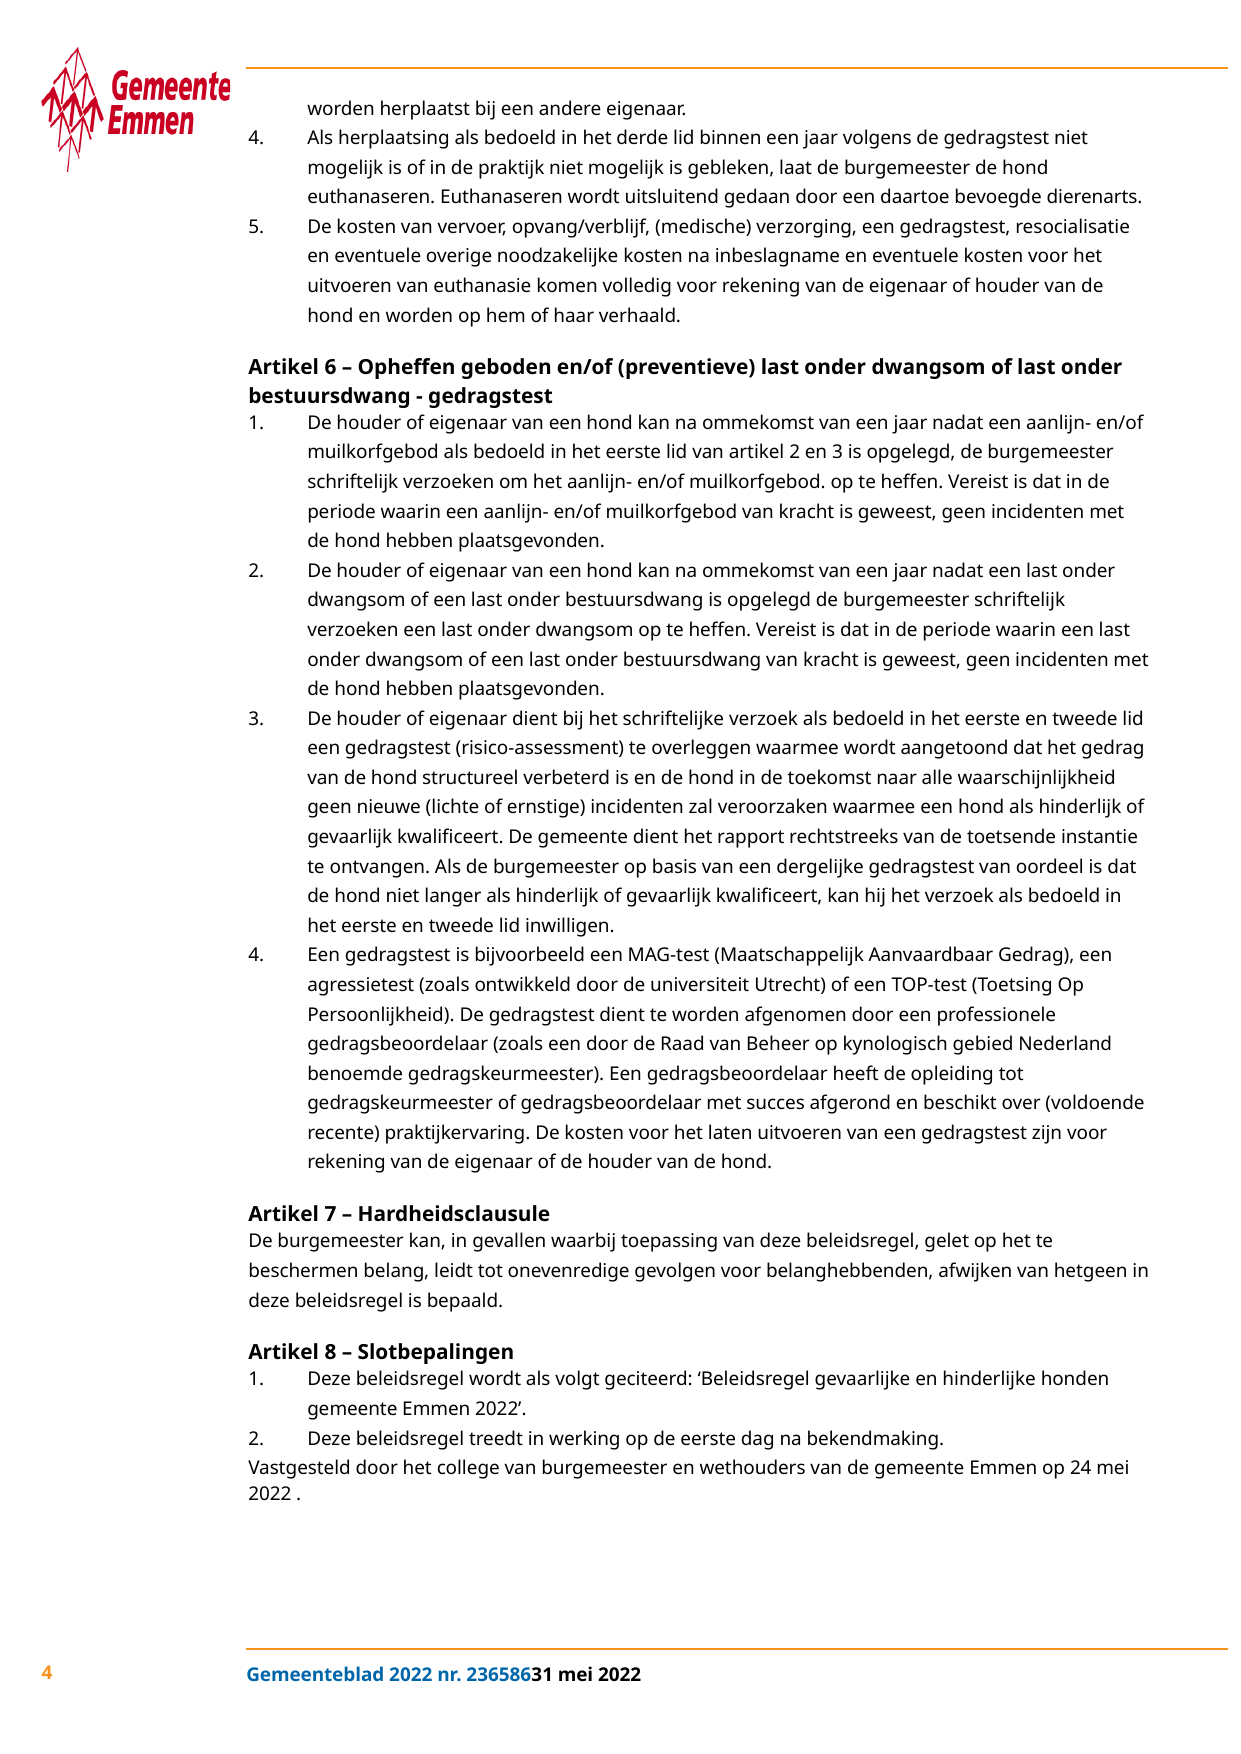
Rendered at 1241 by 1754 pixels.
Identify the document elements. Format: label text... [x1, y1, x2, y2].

list Deze beleidsregel wordt als volgt geciteerd: ‘Beleidsregel gevaarlijke en hinderlijke honden gemeente Emmen 2022’. [248, 1366, 1152, 1421]
list De houder of eigenaar van een hond kan na ommekomst van een jaar nadat een last onder dwangsom of een last onder bestuursdwang is opgelegd de burgemeester schriftelijk verzoeken een last onder dwangsom op te heffen. Vereist is dat in de periode waarin een last onder dwangsom of een last onder bestuursdwang van kracht is geweest, geen incidenten met de hond hebben plaatsgevonden. [248, 557, 1152, 701]
text De burgemeester kan, in gevallen waarbij toepassing van deze beleidsregel, gelet op het te beschermen belang, leidt tot onevenredige gevolgen voor belanghebbenden, afwijken van hetgeen in deze beleidsregel is bepaald. [248, 1228, 1152, 1312]
list Een gedragstest is bijvoorbeeld een MAG-test (Maatschappelijk Aanvaardbaar Gedrag), een agressietest (zoals ontwikkeld door de universiteit Utrecht) of een TOP-test (Toetsing Op Persoonlijkheid). De gedragstest dient te worden afgenomen door een professionele gedragsbeoordelaar (zoals een door de Raad van Beheer op kynologisch gebied Nederland benoemde gedragskeurmeester). Een gedragsbeoordelaar heeft de opleiding tot gedragskeurmeester of gedragsbeoordelaar met succes afgerond en beschikt over (voldoende recente) praktijkervaring. De kosten voor het laten uitvoeren van een gedragstest zijn voor rekening van de eigenaar of de houder van de hond. [248, 942, 1152, 1174]
picture [41, 47, 231, 172]
text Artikel 6 – Opheffen geboden en/of (preventieve) last onder dwangsom of last onder bestuursdwang - gedragstest [248, 352, 1152, 409]
list worden herplaatst bij een andere eigenaar. [248, 95, 1152, 121]
list Deze beleidsregel treedt in werking op de eerste dag na bekendmaking. [248, 1425, 1152, 1451]
list De kosten van vervoer, opvang/verblijf, (medische) verzorging, een gedragstest, resocialisatie en eventuele overige noodzakelijke kosten na inbeslagname en eventuele kosten voor het uitvoeren van euthanasie komen volledig voor rekening van de eigenaar of houder van de hond en worden op hem of haar verhaald. [248, 213, 1152, 328]
text Vastgesteld door het college van burgemeester en wethouders van de gemeente Emmen op 24 mei 2022 . [248, 1454, 1152, 1506]
text Artikel 7 – Hardheidsclausule [248, 1199, 1152, 1228]
list Als herplaatsing als bedoeld in het derde lid binnen een jaar volgens de gedragstest niet mogelijk is of in de praktijk niet mogelijk is gebleken, laat de burgemeester de hond euthanaseren. Euthanaseren wordt uitsluitend gedaan door een daartoe bevoegde dierenarts. [248, 124, 1152, 209]
list De houder of eigenaar dient bij het schriftelijke verzoek als bedoeld in het eerste en tweede lid een gedragstest (risico-assessment) te overleggen waarmee wordt aangetoond dat het gedrag van de hond structureel verbeterd is en de hond in de toekomst naar alle waarschijnlijkheid geen nieuwe (lichte of ernstige) incidenten zal veroorzaken waarmee een hond als hinderlijk of gevaarlijk kwalificeert. De gemeente dient het rapport rechtstreeks van de toetsende instantie te ontvangen. Als de burgemeester op basis van een dergelijke gedragstest van oordeel is dat de hond niet langer als hinderlijk of gevaarlijk kwalificeert, kan hij het verzoek als bedoeld in het eerste en tweede lid inwilligen. [248, 705, 1152, 938]
text Artikel 8 – Slotbepalingen [248, 1337, 1152, 1366]
list De houder of eigenaar van een hond kan na ommekomst van een jaar nadat een aanlijn- en/of muilkorfgebod als bedoeld in het eerste lid van artikel 2 en 3 is opgelegd, de burgemeester schriftelijk verzoeken om het aanlijn- en/of muilkorfgebod. op te heffen. Vereist is dat in de periode waarin een aanlijn- en/of muilkorfgebod van kracht is geweest, geen incidenten met de hond hebben plaatsgevonden. [248, 409, 1152, 553]
